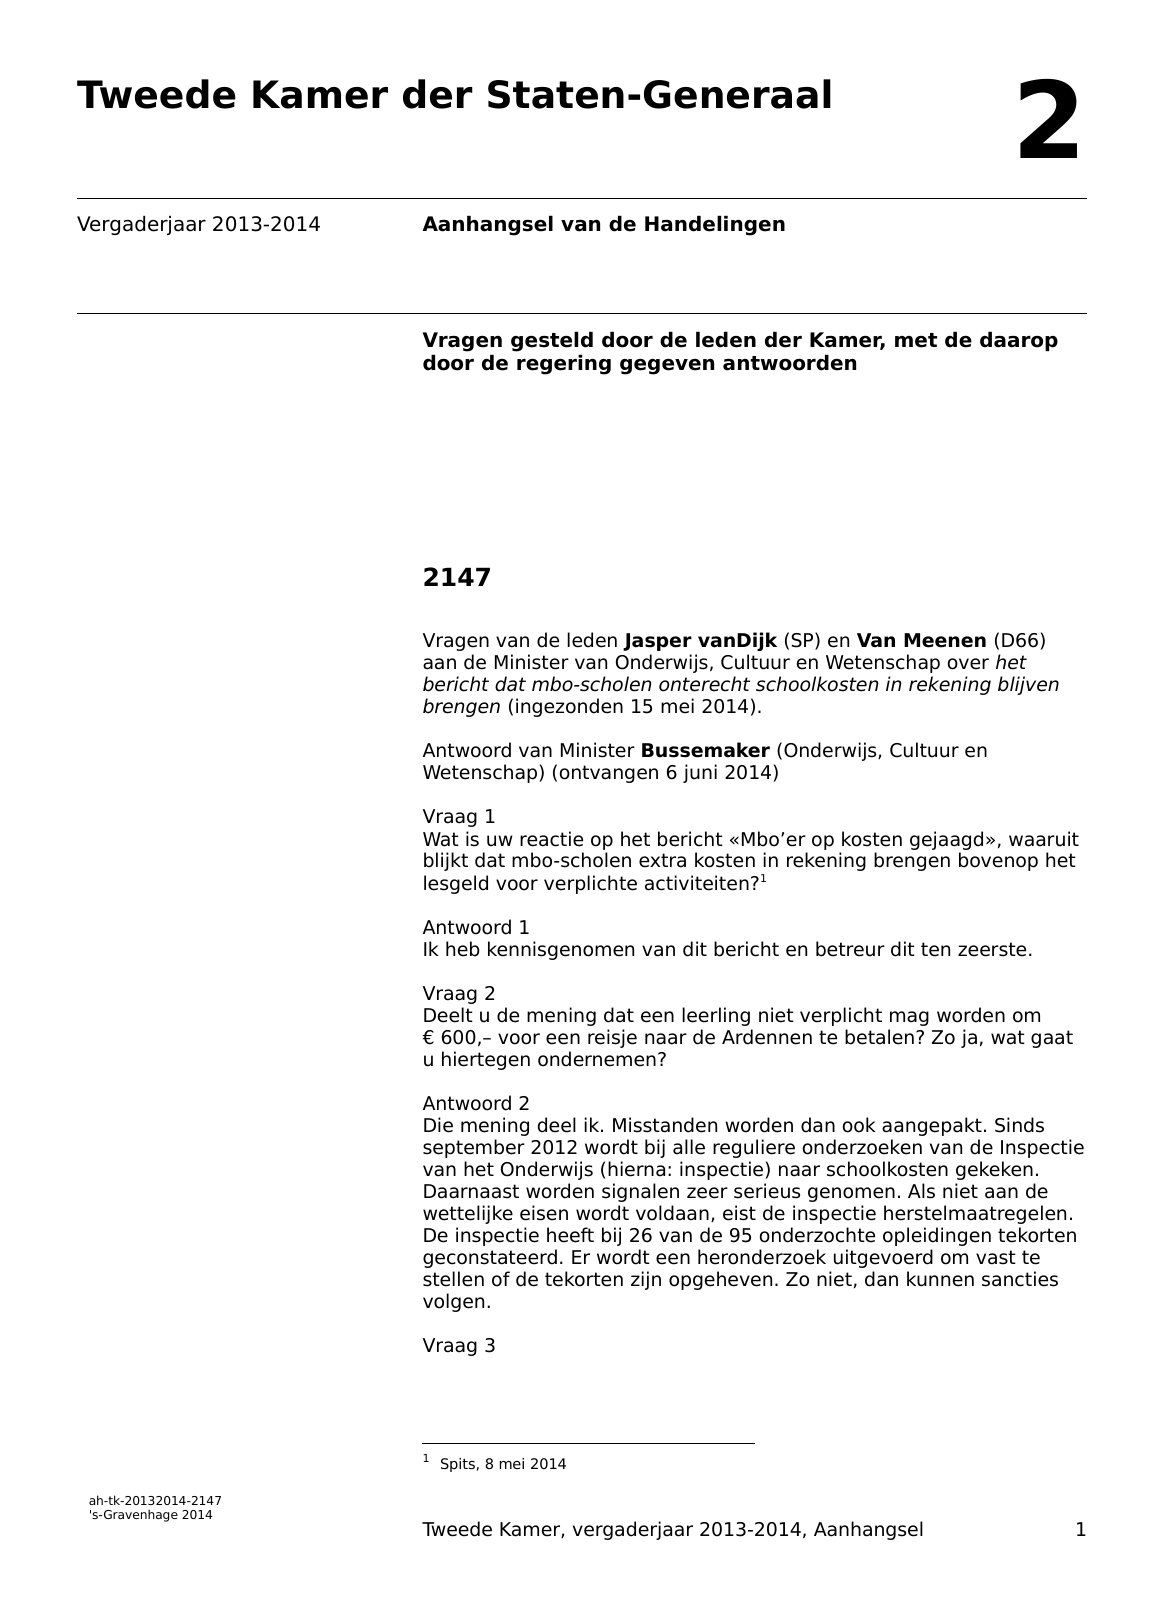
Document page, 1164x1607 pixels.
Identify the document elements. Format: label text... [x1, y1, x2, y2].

text 's-Gravenhage 2014 [88, 1508, 323, 1522]
text Antwoord 2 [422, 1093, 1087, 1115]
text Die mening deel ik. Misstanden worden dan ook aangepakt. Sinds september 2012 wordt bij alle reguliere onderzoeken van de Inspectie van het Onderwijs (hierna: inspectie) naar schoolkosten gekeken. Daarnaast worden signalen zeer serieus genomen. Als niet aan de wettelijke eisen wordt voldaan, eist de inspectie herstelmaatregelen. De inspectie heeft bij 26 van de 95 onderzochte opleidingen tekorten geconstateerd. Er wordt een heronderzoek uitgevoerd om vast te stellen of de tekorten zijn opgeheven. Zo niet, dan kunnen sancties volgen. [422, 1115, 1087, 1313]
table_cell Vergaderjaar 2013-2014 [77, 199, 422, 313]
text Vraag 1 [422, 806, 1087, 828]
table_header Tweede Kamer der Staten-Generaal [77, 59, 886, 198]
text Vraag 2 [422, 983, 1087, 1005]
table_cell Aanhangsel van de Handelingen [422, 199, 1087, 313]
text Antwoord van Minister Bussemaker (Onderwijs, Cultuur en Wetenschap) (ontvangen 6 juni 2014) [422, 740, 1087, 784]
text Deelt u de mening dat een leerling niet verplicht mag worden om € 600,– voor een reisje naar de Ardennen te betalen? Zo ja, wat gaat u hiertegen ondernemen? [422, 1005, 1087, 1071]
text Ik heb kennisgenomen van dit bericht en betreur dit ten zeerste. [422, 938, 1087, 961]
text 2147 [422, 563, 1087, 592]
text ah-tk-20132014-2147 [88, 1494, 323, 1508]
text Antwoord 1 [422, 917, 1087, 938]
text Vragen van de leden Jasper vanDijk (SP) en Van Meenen (D66) aan de Minister van Onderwijs, Cultuur en Wetenschap over het bericht dat mbo-scholen onterecht schoolkosten in rekening blijven brengen (ingezonden 15 mei 2014). [422, 630, 1087, 718]
text Wat is uw reactie op het bericht «Mbo’er op kosten gejaagd», waaruit blijkt dat mbo-scholen extra kosten in rekening brengen bovenop het lesgeld voor verplichte activiteiten? [422, 828, 1087, 894]
table_cell [77, 314, 422, 375]
table_header 2 [886, 59, 1087, 198]
table_cell Vragen gesteld door de leden der Kamer, met de daarop door de regering gegeven antwoorden [422, 314, 1087, 375]
text Spits, 8 mei 2014 [422, 1452, 1087, 1474]
text Vraag 3 [422, 1335, 1087, 1357]
